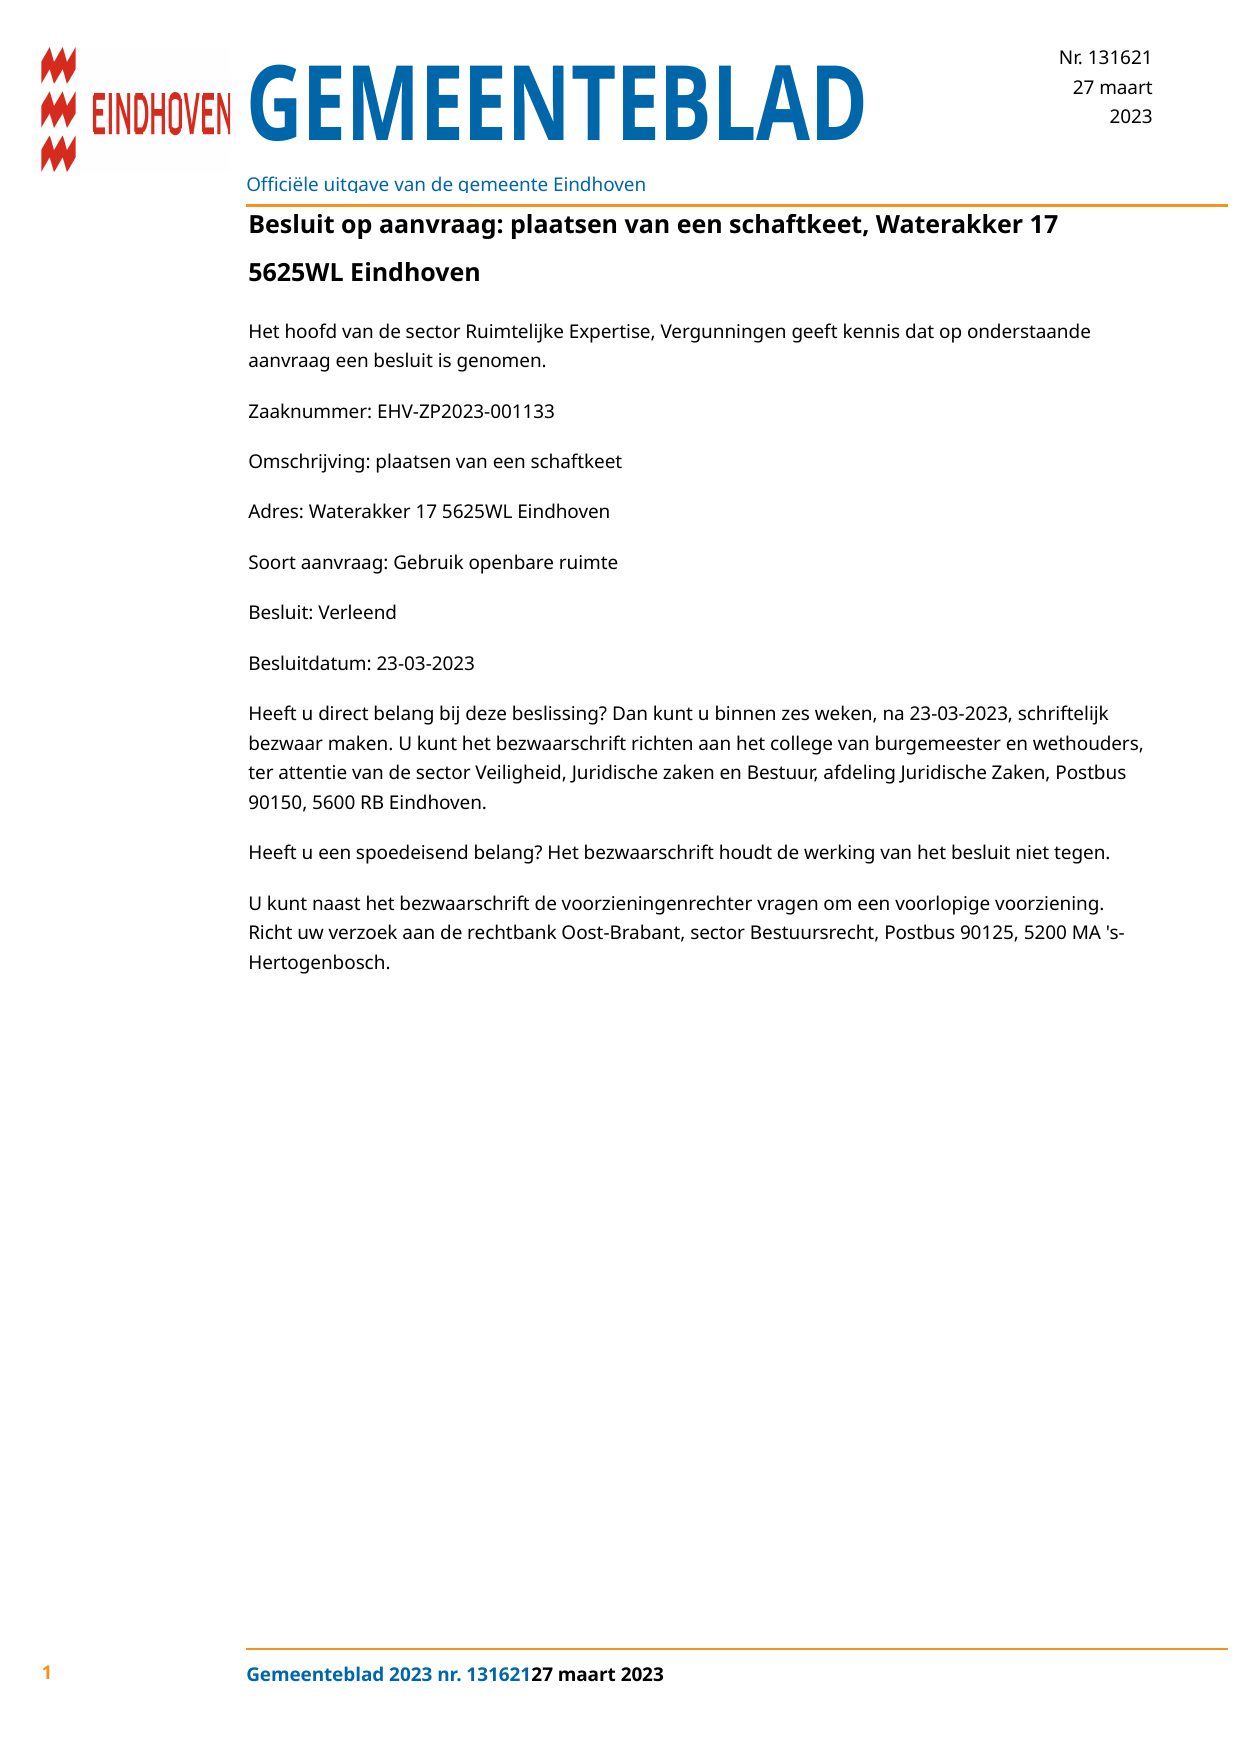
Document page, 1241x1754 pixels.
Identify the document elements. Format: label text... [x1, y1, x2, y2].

text Omschrijving: plaatsen van een schaftkeet [248, 448, 1152, 474]
text Heeft u een spoedeisend belang? Het bezwaarschrift houdt de werking van het besluit niet tegen. [248, 839, 1152, 865]
text Het hoofd van de sector Ruimtelijke Expertise, Vergunningen geeft kennis dat op onderstaande aanvraag een besluit is genomen. [248, 318, 1152, 373]
picture [41, 47, 231, 172]
text Besluit op aanvraag: plaatsen van een schaftkeet, Waterakker 17 5625WL Eindhoven [248, 207, 1152, 288]
text Besluit: Verleend [248, 599, 1152, 625]
text Heeft u direct belang bij deze beslissing? Dan kunt u binnen zes weken, na 23-03-2023, schriftelijk bezwaar maken. U kunt het bezwaarschrift richten aan het college van burgemeester en wethouders, ter attentie van de sector Veiligheid, Juridische zaken en Bestuur, afdeling Juridische Zaken, Postbus 90150, 5600 RB Eindhoven. [248, 700, 1152, 815]
text U kunt naast het bezwaarschrift de voorzieningenrechter vragen om een voorlopige voorziening. Richt uw verzoek aan de rechtbank Oost-Brabant, sector Bestuursrecht, Postbus 90125, 5200 MA 's-Hertogenbosch. [248, 890, 1152, 975]
text Zaaknummer: EHV-ZP2023-001133 [248, 398, 1152, 424]
text Adres: Waterakker 17 5625WL Eindhoven [248, 499, 1152, 524]
text Besluitdatum: 23-03-2023 [248, 650, 1152, 676]
text Soort aanvraag: Gebruik openbare ruimte [248, 549, 1152, 575]
